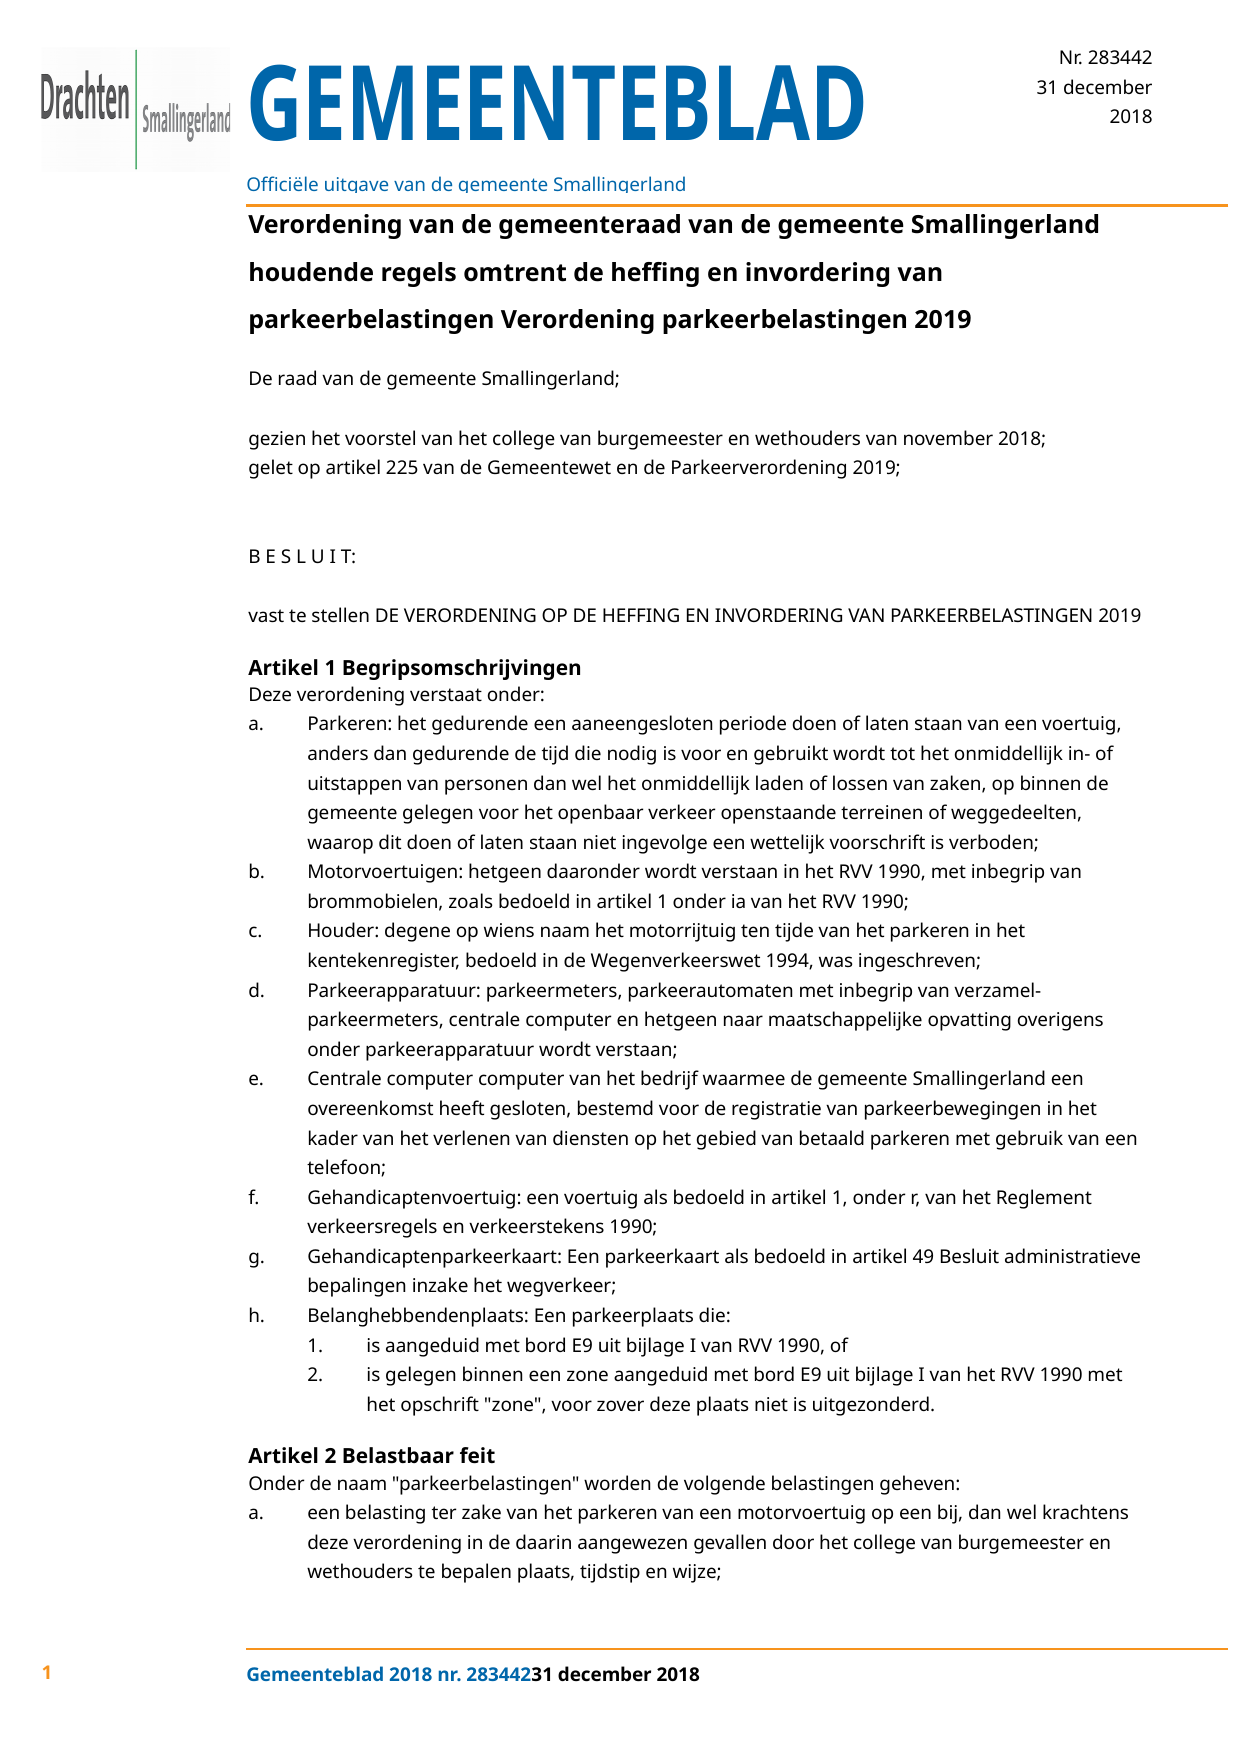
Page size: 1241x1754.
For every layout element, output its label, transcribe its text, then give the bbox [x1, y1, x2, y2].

list is aangeduid met bord E9 uit bijlage I van RVV 1990, of [307, 1332, 1152, 1358]
list Gehandicaptenvoertuig: een voertuig als bedoeld in artikel 1, onder r, van het Reglement verkeersregels en verkeerstekens 1990; [248, 1184, 1152, 1239]
text Artikel 2 Belastbaar feit [248, 1441, 1152, 1470]
text gelet op artikel 225 van de Gemeentewet en de Parkeerverordening 2019; [248, 454, 1152, 480]
list is gelegen binnen een zone aangeduid met bord E9 uit bijlage I van het RVV 1990 met het opschrift "zone", voor zover deze plaats niet is uitgezonderd. [307, 1361, 1152, 1417]
text Onder de naam "parkeerbelastingen" worden de volgende belastingen geheven: [248, 1470, 1152, 1496]
text vast te stellen DE VERORDENING OP DE HEFFING EN INVORDERING VAN PARKEERBELASTINGEN 2019 [248, 602, 1152, 628]
list Motorvoertuigen: hetgeen daaronder wordt verstaan in het RVV 1990, met inbegrip van brommobielen, zoals bedoeld in artikel 1 onder ia van het RVV 1990; [248, 858, 1152, 914]
list Gehandicaptenparkeerkaart: Een parkeerkaart als bedoeld in artikel 49 Besluit administratieve bepalingen inzake het wegverkeer; [248, 1243, 1152, 1298]
list Centrale computer computer van het bedrijf waarmee de gemeente Smallingerland een overeenkomst heeft gesloten, bestemd voor de registratie van parkeerbewegingen in het kader van het verlenen van diensten op het gebied van betaald parkeren met gebruik van een telefoon; [248, 1066, 1152, 1180]
list Parkeren: het gedurende een aaneengesloten periode doen of laten staan van een voertuig, anders dan gedurende de tijd die nodig is voor en gebruikt wordt tot het onmiddellijk in- of uitstappen van personen dan wel het onmiddellijk laden of lossen van zaken, op binnen de gemeente gelegen voor het openbaar verkeer openstaande terreinen of weggedeelten, waarop dit doen of laten staan niet ingevolge een wettelijk voorschrift is verboden; [248, 711, 1152, 855]
list Houder: degene op wiens naam het motorrijtuig ten tijde van het parkeren in het kentekenregister, bedoeld in de Wegenverkeerswet 1994, was ingeschreven; [248, 918, 1152, 973]
text Artikel 1 Begripsomschrijvingen [248, 653, 1152, 681]
list Belanghebbendenplaats: Een parkeerplaats die: [248, 1302, 1152, 1328]
list een belasting ter zake van het parkeren van een motorvoertuig op een bij, dan wel krachtens deze verordening in de daarin aangewezen gevallen door het college van burgemeester en wethouders te bepalen plaats, tijdstip en wijze; [248, 1499, 1152, 1584]
list Parkeerapparatuur: parkeermeters, parkeerautomaten met inbegrip van verzamel-parkeermeters, centrale computer en hetgeen naar maatschappelijke opvatting overigens onder parkeerapparatuur wordt verstaan; [248, 977, 1152, 1062]
text gezien het voorstel van het college van burgemeester en wethouders van november 2018; [248, 425, 1152, 450]
text Verordening van de gemeenteraad van de gemeente Smallingerland houdende regels omtrent de heffing en invordering van parkeerbelastingen Verordening parkeerbelastingen 2019 [248, 207, 1152, 336]
text De raad van de gemeente Smallingerland; [248, 366, 1152, 391]
picture [41, 47, 231, 172]
text B E S L U I T: [248, 543, 1152, 569]
text Deze verordening verstaat onder: [248, 681, 1152, 707]
